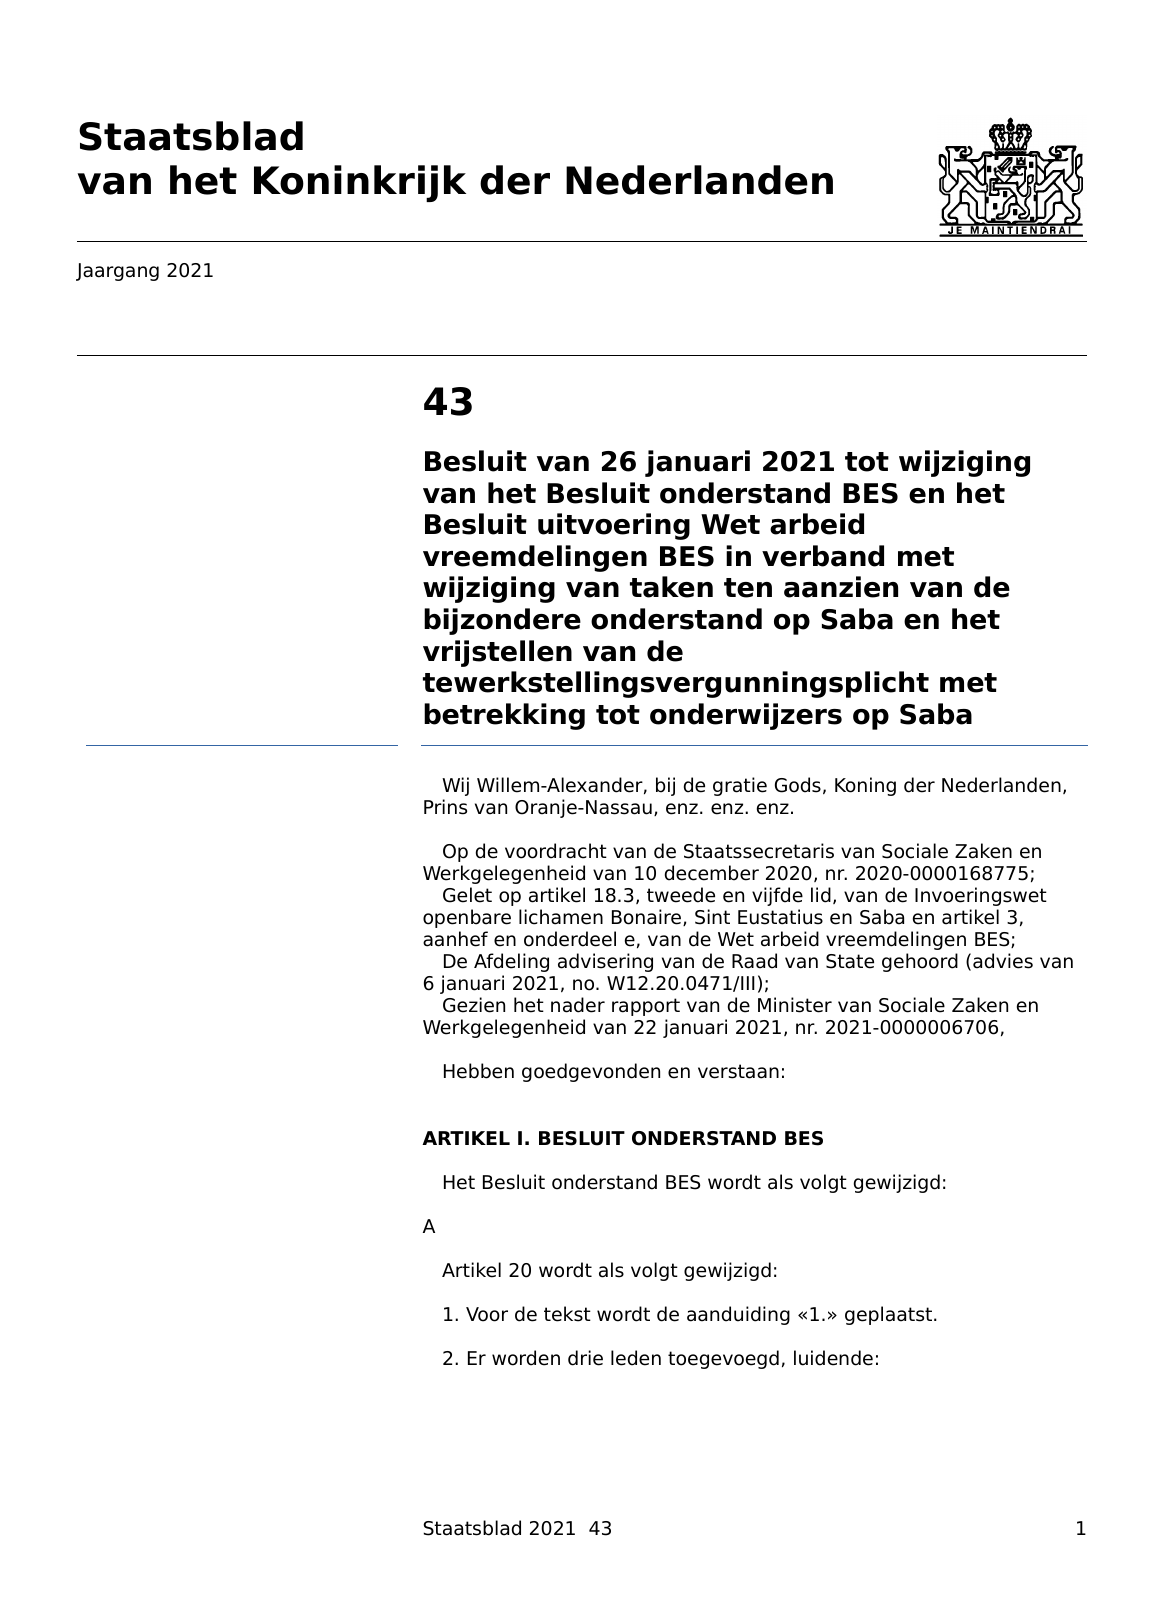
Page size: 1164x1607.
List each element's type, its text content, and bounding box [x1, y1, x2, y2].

text A [422, 1216, 1087, 1238]
text Op de voordracht van de Staatssecretaris van Sociale Zaken en Werkgelegenheid van 10 december 2020, nr. 2020-0000168775; [422, 841, 1087, 885]
text Het Besluit onderstand BES wordt als volgt gewijzigd: [422, 1172, 1087, 1194]
subtitle ARTIKEL I. BESLUIT ONDERSTAND BES [422, 1127, 1087, 1149]
subtitle 43 [422, 381, 1087, 424]
text Gezien het nader rapport van de Minister van Sociale Zaken en Werkgelegenheid van 22 januari 2021, nr. 2021-0000006706, [422, 995, 1087, 1039]
text 2. Er worden drie leden toegevoegd, luidende: [422, 1348, 1087, 1370]
text Wij Willem-Alexander, bij de gratie Gods, Koning der Nederlanden, Prins van Oranje-Nassau, enz. enz. enz. [422, 775, 1087, 819]
picture [936, 115, 1087, 240]
text 1. Voor de tekst wordt de aanduiding «1.» geplaatst. [422, 1304, 1087, 1326]
text Besluit van 26 januari 2021 tot wijziging van het Besluit onderstand BES en het Besluit uitvoering Wet arbeid vreemdelingen BES in verband met wijziging van taken ten aanzien van de bijzondere onderstand op Saba en het vrijstellen van de tewerkstellingsvergunningsplicht met betrekking tot onderwijzers op Saba [422, 447, 1087, 731]
text Gelet op artikel 18.3, tweede en vijfde lid, van de Invoeringswet openbare lichamen Bonaire, Sint Eustatius en Saba en artikel 3, aanhef en onderdeel e, van de Wet arbeid vreemdelingen BES; [422, 885, 1087, 951]
table_header Staatsblad van het Koninkrijk der Nederlanden [77, 100, 886, 241]
table_cell Jaargang 2021 [77, 242, 1087, 355]
text De Afdeling advisering van de Raad van State gehoord (advies van 6 januari 2021, no. W12.20.0471/III); [422, 951, 1087, 995]
text Hebben goedgevonden en verstaan: [422, 1061, 1087, 1083]
text Artikel 20 wordt als volgt gewijzigd: [422, 1260, 1087, 1282]
table_header [886, 100, 1087, 241]
